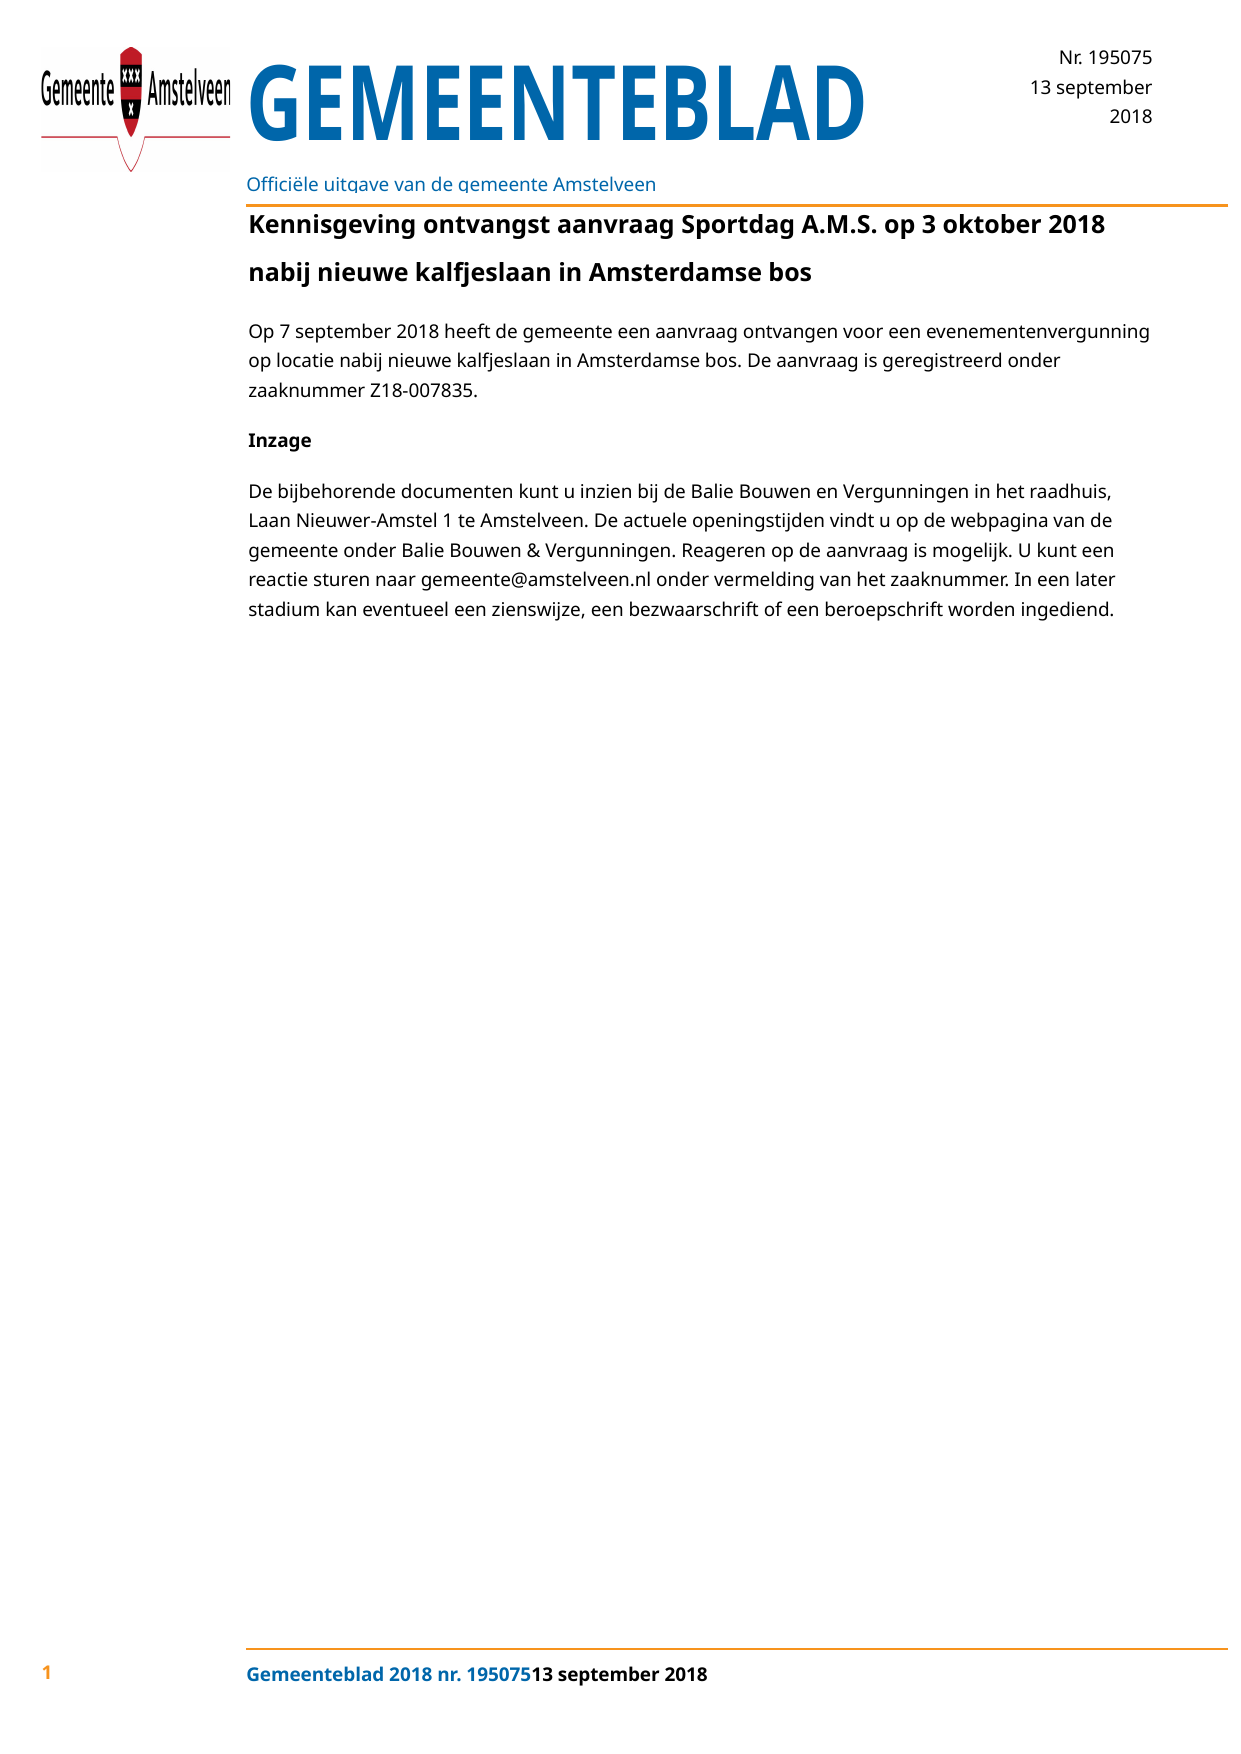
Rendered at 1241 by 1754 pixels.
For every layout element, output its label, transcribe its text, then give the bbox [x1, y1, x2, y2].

picture [41, 47, 231, 172]
text Inzage [248, 427, 1152, 453]
text Op 7 september 2018 heeft de gemeente een aanvraag ontvangen voor een evenementenvergunning op locatie nabij nieuwe kalfjeslaan in Amsterdamse bos. De aanvraag is geregistreerd onder zaaknummer Z18-007835. [248, 318, 1152, 403]
text De bijbehorende documenten kunt u inzien bij de Balie Bouwen en Vergunningen in het raadhuis, Laan Nieuwer-Amstel 1 te Amstelveen. De actuele openingstijden vindt u op de webpagina van de gemeente onder Balie Bouwen & Vergunningen. Reageren op de aanvraag is mogelijk. U kunt een reactie sturen naar gemeente@amstelveen.nl onder vermelding van het zaaknummer. In een later stadium kan eventueel een zienswijze, een bezwaarschrift of een beroepschrift worden ingediend. [248, 478, 1152, 622]
text Kennisgeving ontvangst aanvraag Sportdag A.M.S. op 3 oktober 2018 nabij nieuwe kalfjeslaan in Amsterdamse bos [248, 207, 1152, 288]
